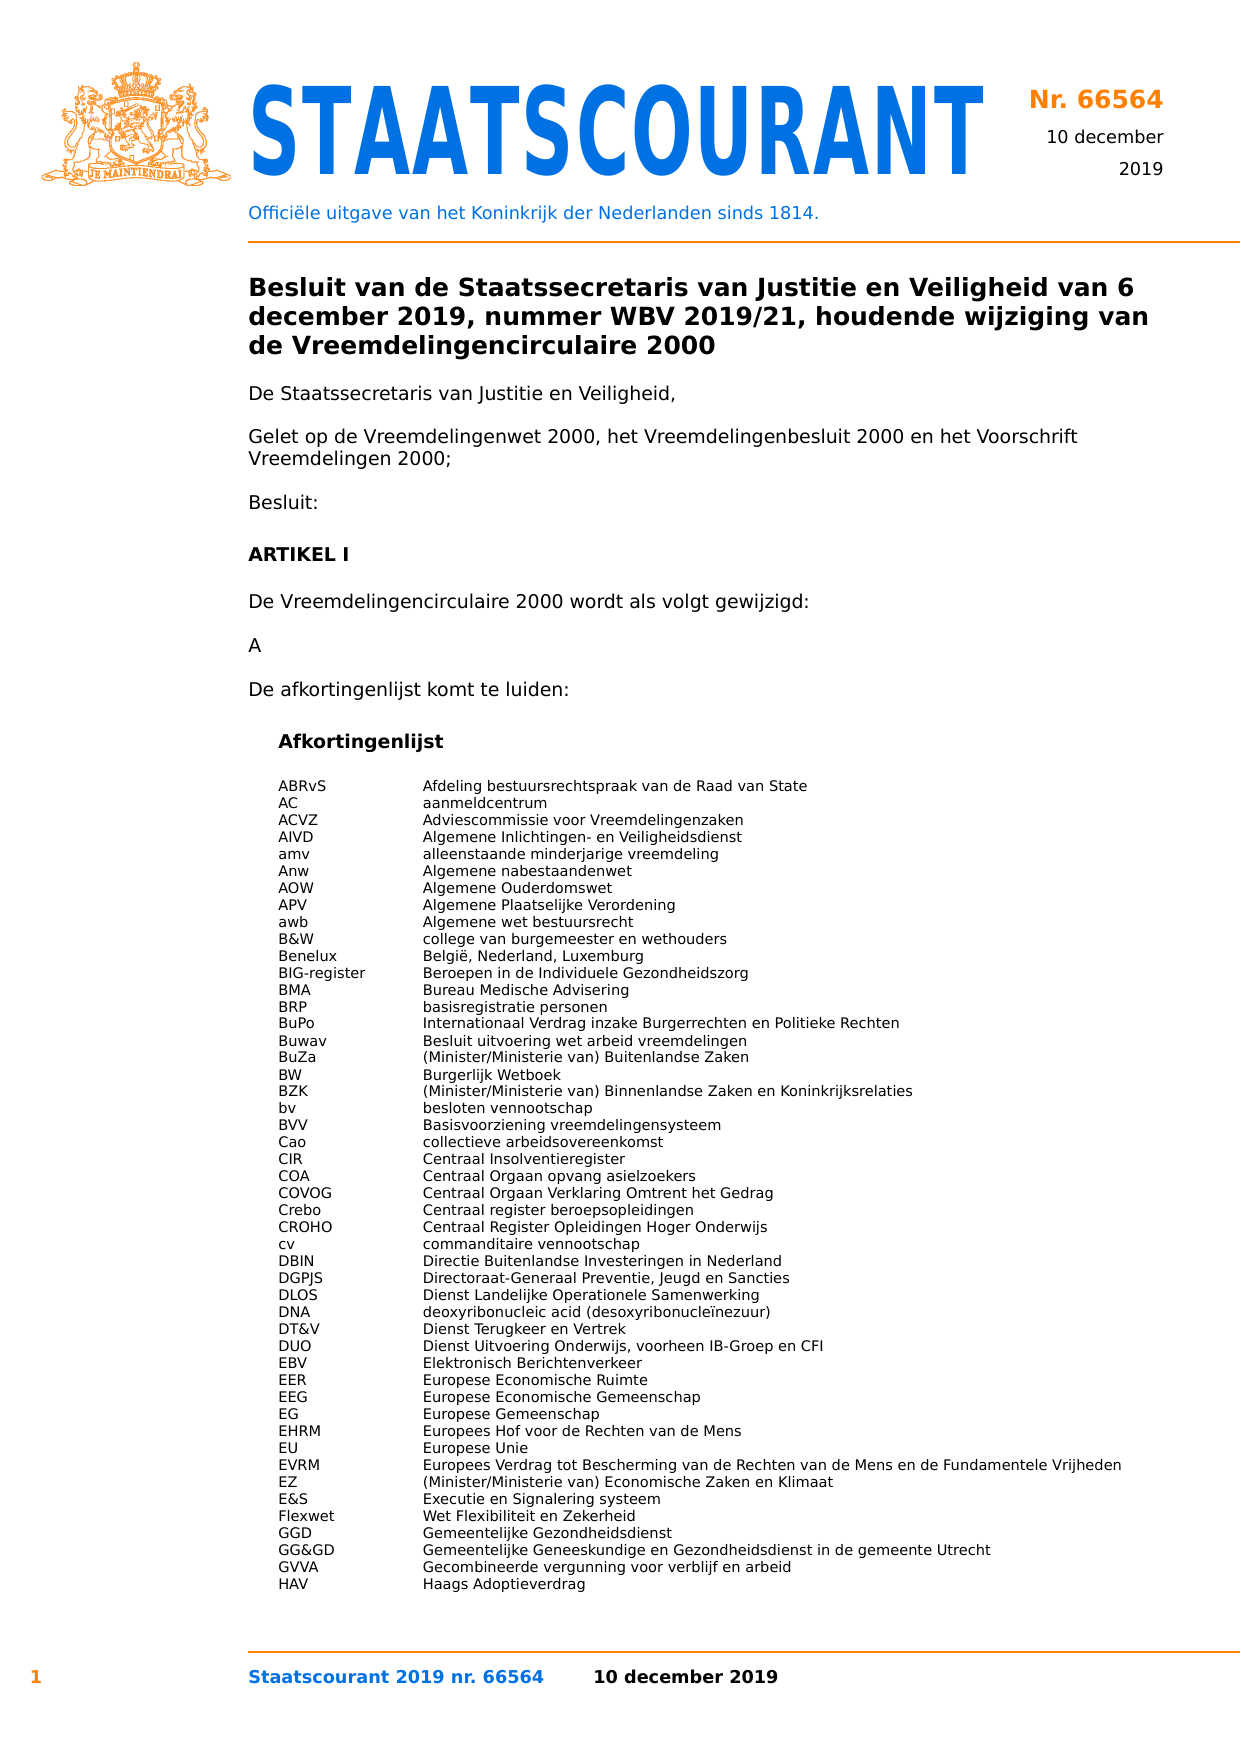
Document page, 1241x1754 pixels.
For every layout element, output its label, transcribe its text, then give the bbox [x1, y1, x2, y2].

table_cell AIVD [278, 829, 417, 846]
text De Vreemdelingencirculaire 2000 wordt als volgt gewijzigd: [248, 591, 1163, 613]
table_cell ACVZ [278, 812, 417, 829]
table_cell Europese Unie [417, 1440, 1163, 1457]
table_cell Centraal Insolventieregister [417, 1151, 1163, 1168]
table_cell amv [278, 846, 417, 863]
table_cell Algemene Plaatselijke Verordening [417, 897, 1163, 913]
table_cell Adviescommissie voor Vreemdelingenzaken [417, 812, 1163, 829]
table_cell (Minister/Ministerie van) Economische Zaken en Klimaat [417, 1474, 1163, 1491]
table_cell commanditaire vennootschap [417, 1236, 1163, 1253]
table_cell DGPJS [278, 1270, 417, 1287]
table_cell BW [278, 1066, 417, 1083]
table_cell EBV [278, 1355, 417, 1372]
table_cell Basisvoorziening vreemdelingensysteem [417, 1117, 1163, 1134]
text Besluit: [248, 492, 1163, 514]
table_cell GVVA [278, 1559, 417, 1576]
table_cell basisregistratie personen [417, 999, 1163, 1015]
subtitle Afkortingenlijst [278, 731, 1163, 753]
table_cell EZ [278, 1474, 417, 1491]
table_cell Gemeentelijke Geneeskundige en Gezondheidsdienst in de gemeente Utrecht [417, 1542, 1163, 1559]
table_cell Europees Verdrag tot Bescherming van de Rechten van de Mens en de Fundamentele Vrijheden [417, 1457, 1163, 1474]
table_cell Dienst Uitvoering Onderwijs, voorheen IB-Groep en CFI [417, 1338, 1163, 1355]
table_cell Officiële uitgave van het Koninkrijk der Nederlanden sinds 1814. [248, 203, 1240, 241]
table_cell COVOG [278, 1185, 417, 1202]
table_cell (Minister/Ministerie van) Buitenlandse Zaken [417, 1049, 1163, 1066]
table_cell Flexwet [278, 1508, 417, 1525]
text De afkortingenlijst komt te luiden: [248, 679, 1163, 701]
table_cell Directie Buitenlandse Investeringen in Nederland [417, 1253, 1163, 1270]
table_cell Europese Economische Gemeenschap [417, 1389, 1163, 1406]
table_cell Executie en Signalering systeem [417, 1491, 1163, 1508]
text De Staatssecretaris van Justitie en Veiligheid, [248, 382, 1163, 404]
table_cell AC [278, 795, 417, 812]
table_cell besloten vennootschap [417, 1100, 1163, 1117]
table_cell Europese Gemeenschap [417, 1406, 1163, 1423]
table_cell Benelux [278, 948, 417, 964]
table_cell BuZa [278, 1049, 417, 1066]
table_cell GGD [278, 1525, 417, 1542]
table_cell België, Nederland, Luxemburg [417, 948, 1163, 964]
table_cell Centraal register beroepsopleidingen [417, 1202, 1163, 1219]
table_cell Centraal Orgaan opvang asielzoekers [417, 1168, 1163, 1185]
table_cell Gecombineerde vergunning voor verblijf en arbeid [417, 1559, 1163, 1576]
table_cell college van burgemeester en wethouders [417, 931, 1163, 947]
table_cell Crebo [278, 1202, 417, 1219]
table_cell Europese Economische Ruimte [417, 1372, 1163, 1389]
table_cell BVV [278, 1117, 417, 1134]
table_cell 10 december [998, 121, 1240, 153]
table_cell aanmeldcentrum [417, 795, 1163, 812]
table_cell cv [278, 1236, 417, 1253]
table_cell Internationaal Verdrag inzake Burgerrechten en Politieke Rechten [417, 1015, 1163, 1032]
text A [248, 635, 1163, 657]
table_cell Wet Flexibiliteit en Zekerheid [417, 1508, 1163, 1525]
table_cell Buwav [278, 1033, 417, 1049]
table_cell Dienst Landelijke Operationele Samenwerking [417, 1287, 1163, 1304]
table_cell (Minister/Ministerie van) Binnenlandse Zaken en Koninkrijksrelaties [417, 1083, 1163, 1100]
table_cell BuPo [278, 1015, 417, 1032]
table_cell COA [278, 1168, 417, 1185]
table_cell Centraal Register Opleidingen Hoger Onderwijs [417, 1219, 1163, 1236]
table_cell Algemene nabestaandenwet [417, 863, 1163, 879]
table_cell DUO [278, 1338, 417, 1355]
table_cell DT&V [278, 1321, 417, 1338]
table_cell Directoraat-Generaal Preventie, Jeugd en Sancties [417, 1270, 1163, 1287]
table_cell CIR [278, 1151, 417, 1168]
table_cell EER [278, 1372, 417, 1389]
text Gelet op de Vreemdelingenwet 2000, het Vreemdelingenbesluit 2000 en het Voorschrift Vreemdelingen 2000; [248, 426, 1163, 470]
table_cell Burgerlijk Wetboek [417, 1066, 1163, 1083]
table_cell GG&GD [278, 1542, 417, 1559]
table_cell EU [278, 1440, 417, 1457]
picture [41, 62, 231, 186]
subtitle Besluit van de Staatssecretaris van Justitie en Veiligheid van 6 december 2019, nummer WBV 2019/21, houdende wijziging van de Vreemdelingencirculaire 2000 [248, 273, 1163, 361]
table_cell EHRM [278, 1423, 417, 1440]
table_cell Algemene wet bestuursrecht [417, 914, 1163, 931]
table_cell APV [278, 897, 417, 913]
table_cell B&W [278, 931, 417, 947]
table_cell AOW [278, 880, 417, 897]
subtitle ARTIKEL I [248, 544, 1163, 566]
table_cell Bureau Medische Advisering [417, 981, 1163, 998]
table_cell EEG [278, 1389, 417, 1406]
table_cell collectieve arbeidsovereenkomst [417, 1134, 1163, 1151]
table_cell Europees Hof voor de Rechten van de Mens [417, 1423, 1163, 1440]
table_cell Elektronisch Berichtenverkeer [417, 1355, 1163, 1372]
table_cell deoxyribonucleic acid (desoxyribonucleïnezuur) [417, 1304, 1163, 1321]
table_cell E&S [278, 1491, 417, 1508]
table_cell CROHO [278, 1219, 417, 1236]
table_cell BIG-register [278, 965, 417, 981]
table_header ABRvS [278, 778, 417, 795]
table_cell Dienst Terugkeer en Vertrek [417, 1321, 1163, 1338]
table_cell DBIN [278, 1253, 417, 1270]
table_cell bv [278, 1100, 417, 1117]
table_header [25, 62, 248, 241]
table_cell BZK [278, 1083, 417, 1100]
table_cell Anw [278, 863, 417, 879]
table_cell Haags Adoptieverdrag [417, 1576, 1163, 1593]
table_cell Centraal Orgaan Verklaring Omtrent het Gedrag [417, 1185, 1163, 1202]
table_cell 2019 [998, 153, 1240, 203]
table_header STAATSCOURANT [248, 62, 998, 203]
table_cell EVRM [278, 1457, 417, 1474]
table_cell Algemene Ouderdomswet [417, 880, 1163, 897]
table_cell Gemeentelijke Gezondheidsdienst [417, 1525, 1163, 1542]
table_cell BMA [278, 981, 417, 998]
table_cell Besluit uitvoering wet arbeid vreemdelingen [417, 1033, 1163, 1049]
table_cell DNA [278, 1304, 417, 1321]
table_header Nr. 66564 [998, 62, 1240, 121]
table_cell BRP [278, 999, 417, 1015]
table_cell DLOS [278, 1287, 417, 1304]
table_cell Cao [278, 1134, 417, 1151]
table_cell HAV [278, 1576, 417, 1593]
table_cell alleenstaande minderjarige vreemdeling [417, 846, 1163, 863]
table_header Afdeling bestuursrechtspraak van de Raad van State [417, 778, 1163, 795]
table_cell EG [278, 1406, 417, 1423]
table_cell awb [278, 914, 417, 931]
table_cell Beroepen in de Individuele Gezondheidszorg [417, 965, 1163, 981]
table_cell Algemene Inlichtingen- en Veiligheidsdienst [417, 829, 1163, 846]
